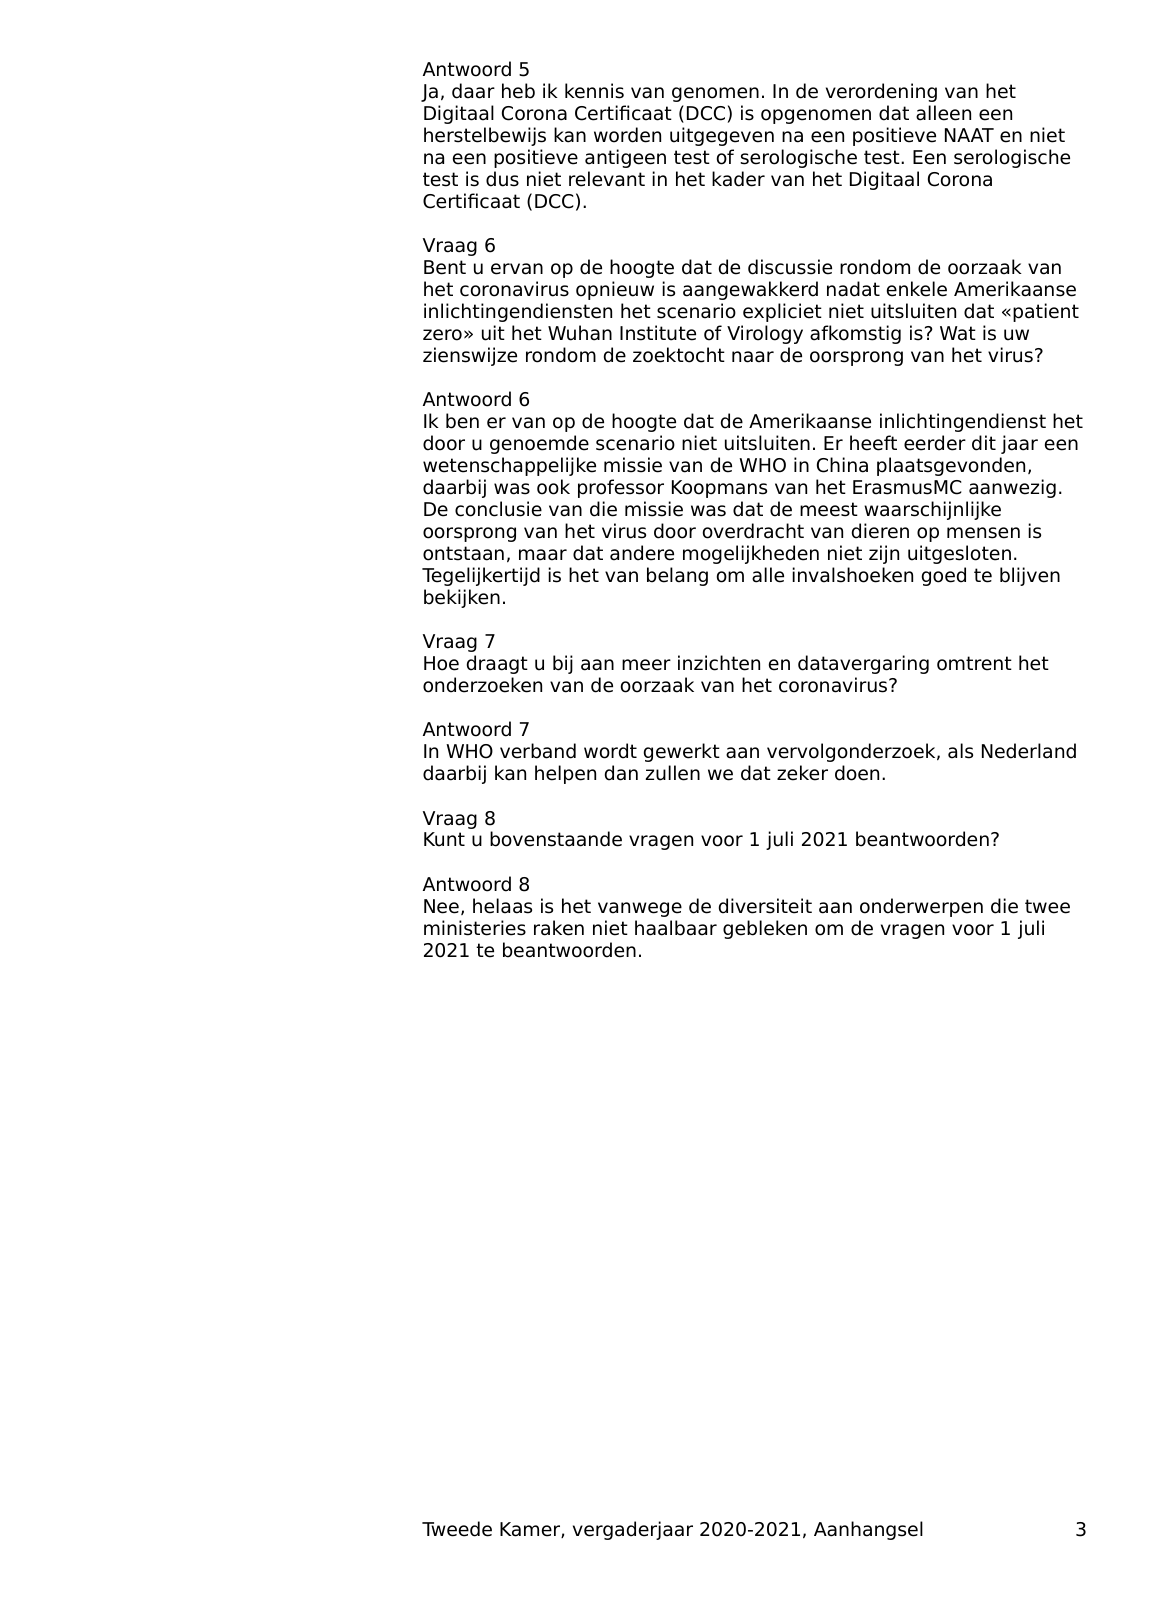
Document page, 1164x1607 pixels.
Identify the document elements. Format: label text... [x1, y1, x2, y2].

text Kunt u bovenstaande vragen voor 1 juli 2021 beantwoorden? [422, 829, 1087, 851]
text Ja, daar heb ik kennis van genomen. In de verordening van het Digitaal Corona Certificaat (DCC) is opgenomen dat alleen een herstelbewijs kan worden uitgegeven na een positieve NAAT en niet na een positieve antigeen test of serologische test. Een serologische test is dus niet relevant in het kader van het Digitaal Corona Certificaat (DCC). [422, 81, 1087, 213]
text Vraag 6 [422, 235, 1087, 257]
text Vraag 7 [422, 631, 1087, 653]
text Antwoord 8 [422, 873, 1087, 896]
text Nee, helaas is het vanwege de diversiteit aan onderwerpen die twee ministeries raken niet haalbaar gebleken om de vragen voor 1 juli 2021 te beantwoorden. [422, 896, 1087, 961]
text Hoe draagt u bij aan meer inzichten en datavergaring omtrent het onderzoeken van de oorzaak van het coronavirus? [422, 653, 1087, 697]
text Antwoord 5 [422, 59, 1087, 81]
text Vraag 8 [422, 807, 1087, 829]
text Bent u ervan op de hoogte dat de discussie rondom de oorzaak van het coronavirus opnieuw is aangewakkerd nadat enkele Amerikaanse inlichtingendiensten het scenario expliciet niet uitsluiten dat «patient zero» uit het Wuhan Institute of Virology afkomstig is? Wat is uw zienswijze rondom de zoektocht naar de oorsprong van het virus? [422, 257, 1087, 367]
text Ik ben er van op de hoogte dat de Amerikaanse inlichtingendienst het door u genoemde scenario niet uitsluiten. Er heeft eerder dit jaar een wetenschappelijke missie van de WHO in China plaatsgevonden, daarbij was ook professor Koopmans van het ErasmusMC aanwezig. De conclusie van die missie was dat de meest waarschijnlijke oorsprong van het virus door overdracht van dieren op mensen is ontstaan, maar dat andere mogelijkheden niet zijn uitgesloten. Tegelijkertijd is het van belang om alle invalshoeken goed te blijven bekijken. [422, 411, 1087, 609]
text In WHO verband wordt gewerkt aan vervolgonderzoek, als Nederland daarbij kan helpen dan zullen we dat zeker doen. [422, 741, 1087, 785]
text Antwoord 6 [422, 389, 1087, 411]
text Antwoord 7 [422, 719, 1087, 741]
